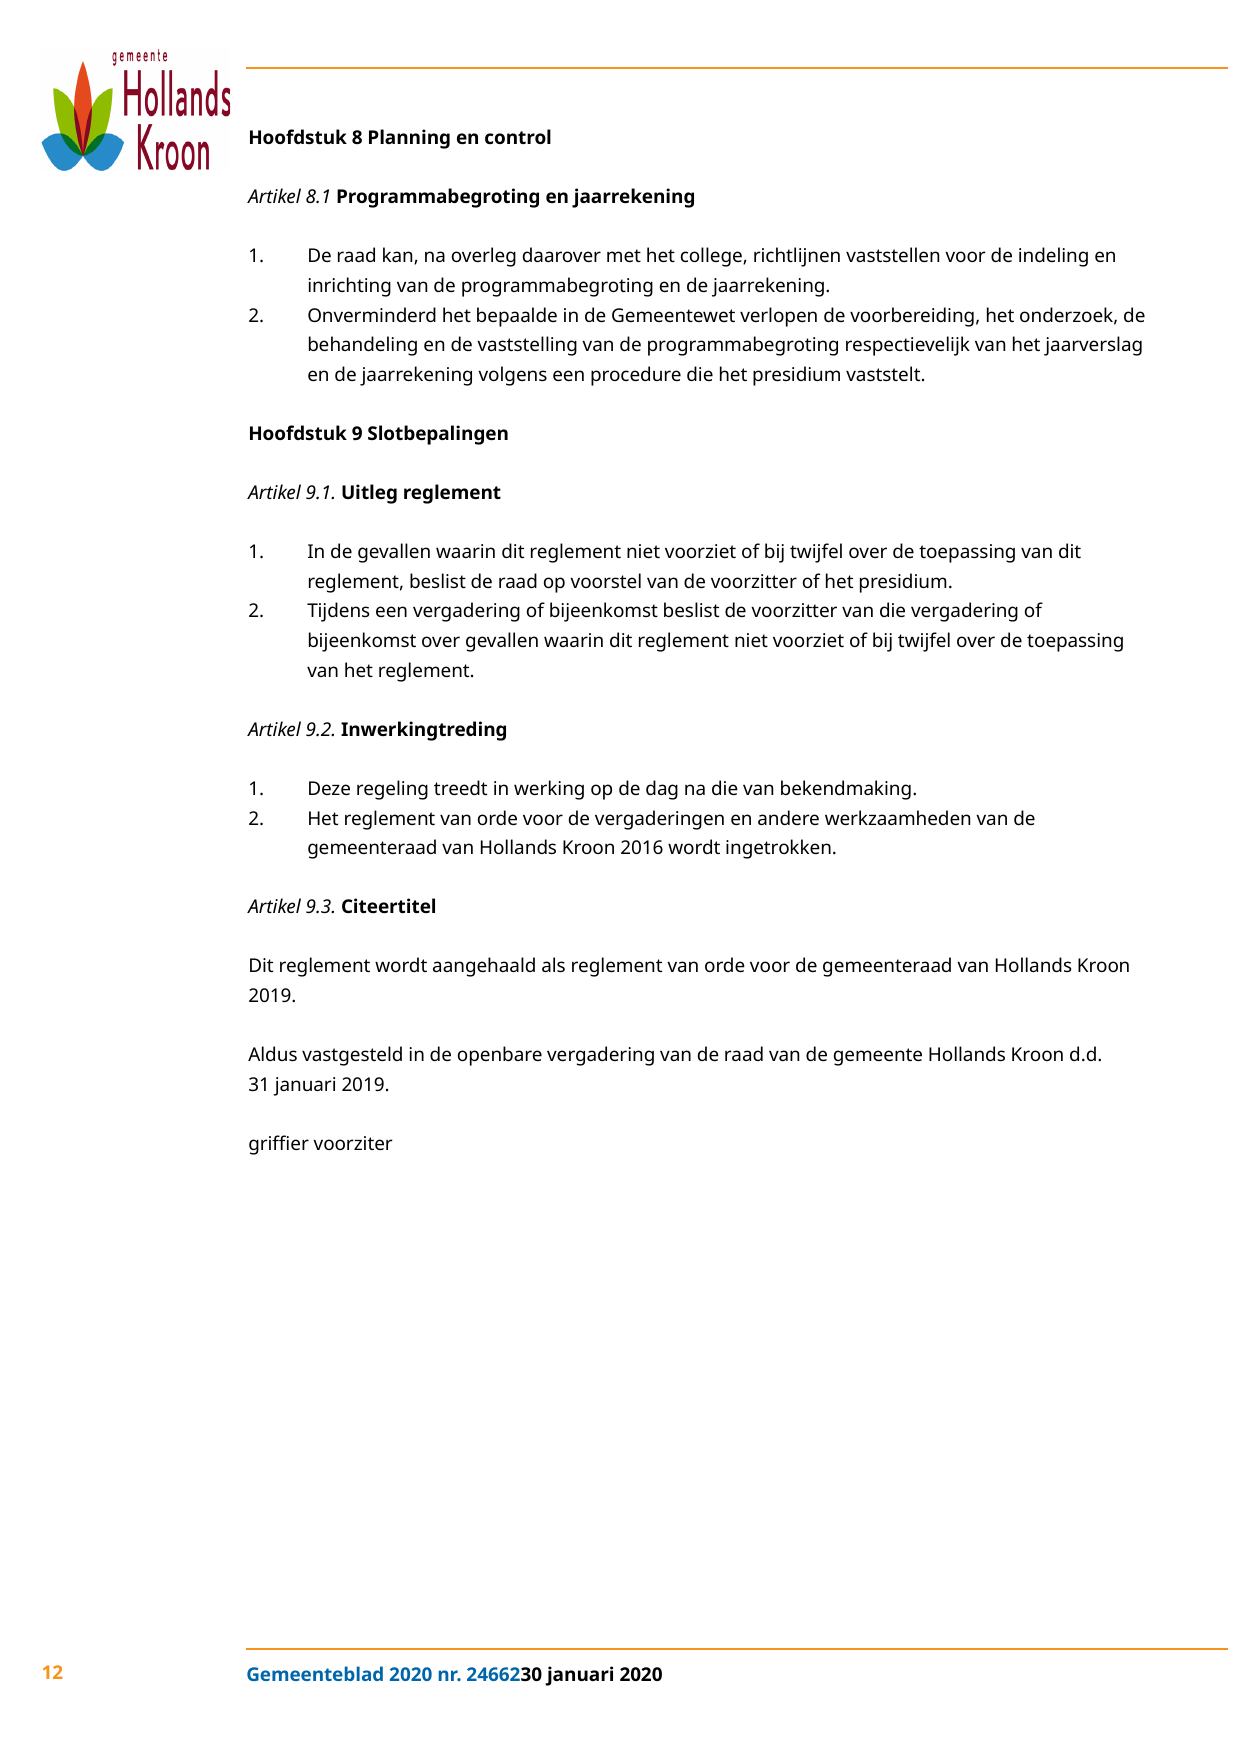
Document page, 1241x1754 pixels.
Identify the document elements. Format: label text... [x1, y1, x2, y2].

text Artikel 9.2. Inwerkingtreding [248, 716, 1152, 742]
list Tijdens een vergadering of bijeenkomst beslist de voorzitter van die vergadering of bijeenkomst over gevallen waarin dit reglement niet voorziet of bij twijfel over de toepassing van het reglement. [248, 598, 1152, 683]
text Artikel 9.3. Citeertitel [248, 893, 1152, 919]
list In de gevallen waarin dit reglement niet voorziet of bij twijfel over de toepassing van dit reglement, beslist de raad op voorstel van de voorzitter of het presidium. [248, 538, 1152, 594]
text Hoofdstuk 8 Planning en control [248, 124, 1152, 150]
text Dit reglement wordt aangehaald als reglement van orde voor de gemeenteraad van Hollands Kroon 2019. [248, 953, 1152, 1008]
text 31 januari 2019. [248, 1071, 1152, 1097]
text Artikel 9.1. Uitleg reglement [248, 479, 1152, 505]
text griffier voorziter [248, 1130, 1152, 1156]
picture [41, 47, 231, 172]
list Onverminderd het bepaalde in de Gemeentewet verlopen de voorbereiding, het onderzoek, de behandeling en de vaststelling van de programmabegroting respectievelijk van het jaarverslag en de jaarrekening volgens een procedure die het presidium vaststelt. [248, 302, 1152, 387]
list Het reglement van orde voor de vergaderingen en andere werkzaamheden van de gemeenteraad van Hollands Kroon 2016 wordt ingetrokken. [248, 805, 1152, 860]
list De raad kan, na overleg daarover met het college, richtlijnen vaststellen voor de indeling en inrichting van de programmabegroting en de jaarrekening. [248, 243, 1152, 298]
text Hoofdstuk 9 Slotbepalingen [248, 420, 1152, 446]
text Artikel 8.1 Programmabegroting en jaarrekening [248, 183, 1152, 209]
list Deze regeling treedt in werking op de dag na die van bekendmaking. [248, 775, 1152, 801]
text Aldus vastgesteld in de openbare vergadering van de raad van de gemeente Hollands Kroon d.d. [248, 1041, 1152, 1067]
